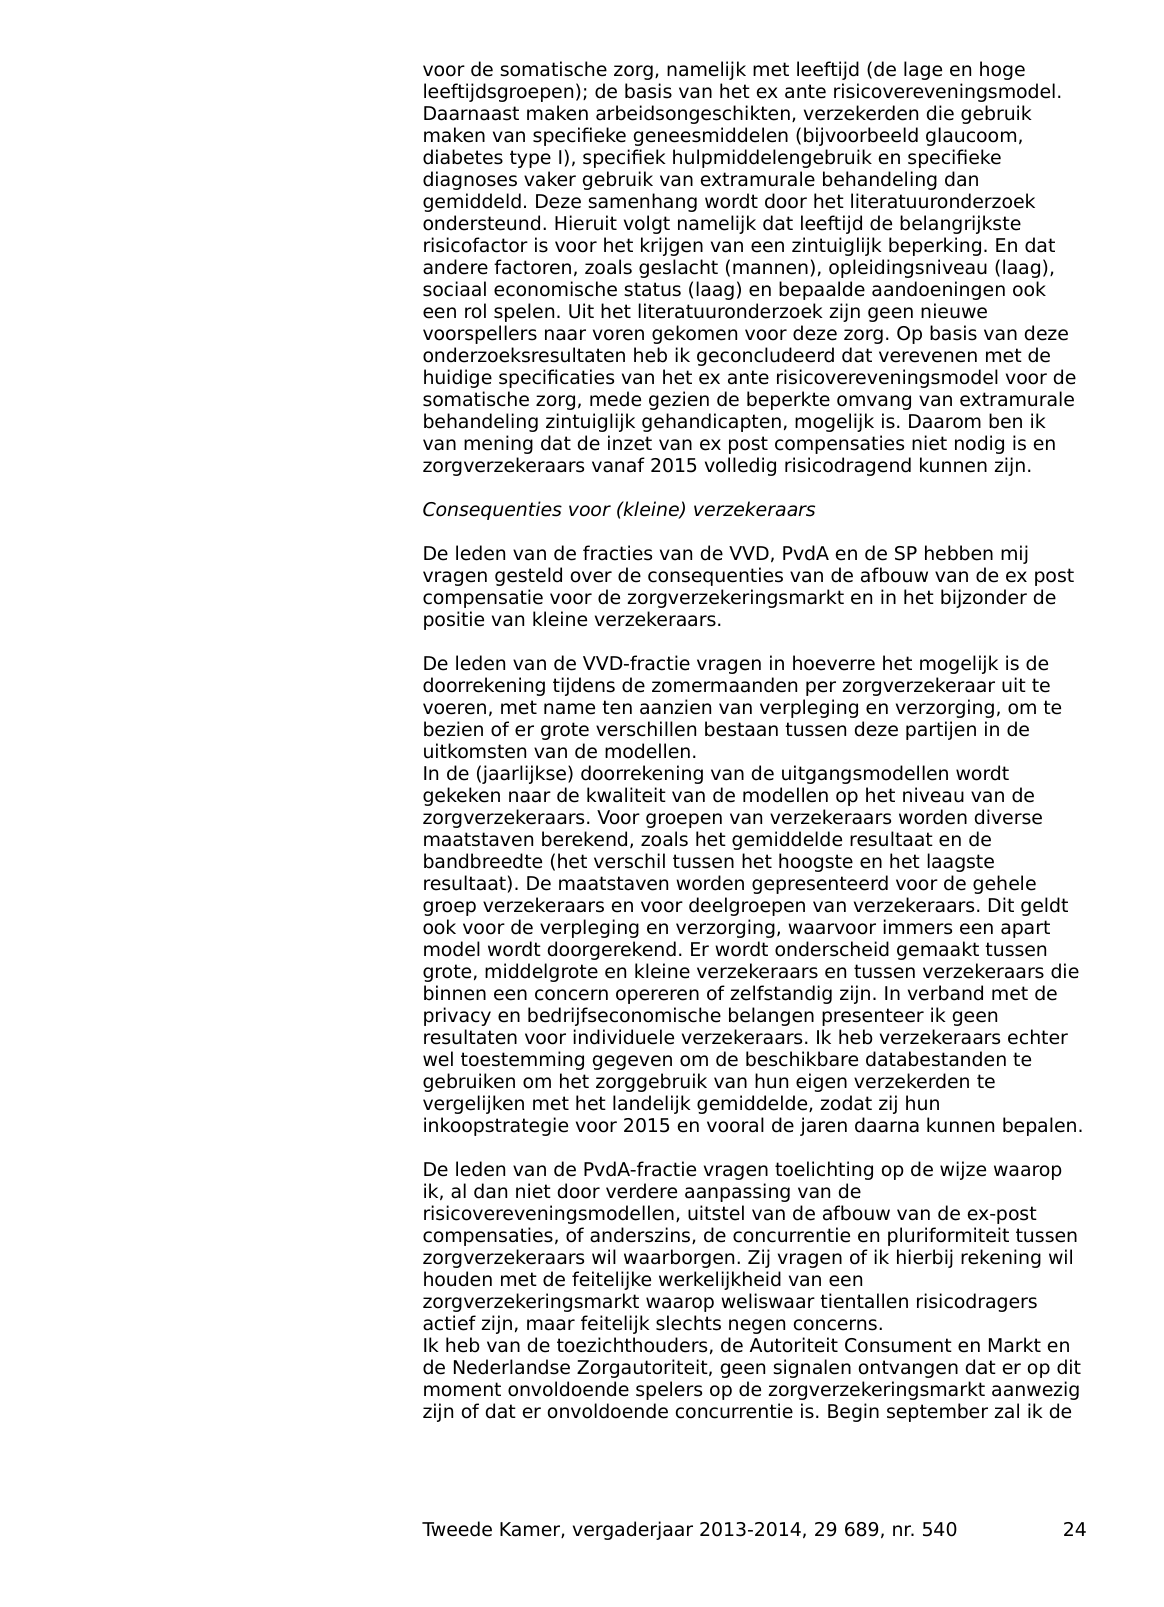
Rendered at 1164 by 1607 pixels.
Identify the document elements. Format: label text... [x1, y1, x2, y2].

text De leden van de fracties van de VVD, PvdA en de SP hebben mij vragen gesteld over de consequenties van de afbouw van de ex post compensatie voor de zorgverzekeringsmarkt en in het bijzonder de positie van kleine verzekeraars. [422, 543, 1087, 631]
text voor de somatische zorg, namelijk met leeftijd (de lage en hoge leeftijdsgroepen); de basis van het ex ante risicovereveningsmodel. Daarnaast maken arbeidsongeschikten, verzekerden die gebruik maken van specifieke geneesmiddelen (bijvoorbeeld glaucoom, diabetes type I), specifiek hulpmiddelengebruik en specifieke diagnoses vaker gebruik van extramurale behandeling dan gemiddeld. Deze samenhang wordt door het literatuuronderzoek ondersteund. Hieruit volgt namelijk dat leeftijd de belangrijkste risicofactor is voor het krijgen van een zintuiglijk beperking. En dat andere factoren, zoals geslacht (mannen), opleidingsniveau (laag), sociaal economische status (laag) en bepaalde aandoeningen ook een rol spelen. Uit het literatuuronderzoek zijn geen nieuwe voorspellers naar voren gekomen voor deze zorg. Op basis van deze onderzoeksresultaten heb ik geconcludeerd dat verevenen met de huidige specificaties van het ex ante risicovereveningsmodel voor de somatische zorg, mede gezien de beperkte omvang van extramurale behandeling zintuiglijk gehandicapten, mogelijk is. Daarom ben ik van mening dat de inzet van ex post compensaties niet nodig is en zorgverzekeraars vanaf 2015 volledig risicodragend kunnen zijn. [422, 59, 1087, 477]
text In de (jaarlijkse) doorrekening van de uitgangsmodellen wordt gekeken naar de kwaliteit van de modellen op het niveau van de zorgverzekeraars. Voor groepen van verzekeraars worden diverse maatstaven berekend, zoals het gemiddelde resultaat en de bandbreedte (het verschil tussen het hoogste en het laagste resultaat). De maatstaven worden gepresenteerd voor de gehele groep verzekeraars en voor deelgroepen van verzekeraars. Dit geldt ook voor de verpleging en verzorging, waarvoor immers een apart model wordt doorgerekend. Er wordt onderscheid gemaakt tussen grote, middelgrote en kleine verzekeraars en tussen verzekeraars die binnen een concern opereren of zelfstandig zijn. In verband met de privacy en bedrijfseconomische belangen presenteer ik geen resultaten voor individuele verzekeraars. Ik heb verzekeraars echter wel toestemming gegeven om de beschikbare databestanden te gebruiken om het zorggebruik van hun eigen verzekerden te vergelijken met het landelijk gemiddelde, zodat zij hun inkoopstrategie voor 2015 en vooral de jaren daarna kunnen bepalen. [422, 763, 1087, 1137]
text Ik heb van de toezichthouders, de Autoriteit Consument en Markt en de Nederlandse Zorgautoriteit, geen signalen ontvangen dat er op dit moment onvoldoende spelers op de zorgverzekeringsmarkt aanwezig zijn of dat er onvoldoende concurrentie is. Begin september zal ik de [422, 1335, 1087, 1423]
subtitle Consequenties voor (kleine) verzekeraars [422, 499, 1087, 521]
text De leden van de PvdA-fractie vragen toelichting op de wijze waarop ik, al dan niet door verdere aanpassing van de risicovereveningsmodellen, uitstel van de afbouw van de ex-post compensaties, of anderszins, de concurrentie en pluriformiteit tussen zorgverzekeraars wil waarborgen. Zij vragen of ik hierbij rekening wil houden met de feitelijke werkelijkheid van een zorgverzekeringsmarkt waarop weliswaar tientallen risicodragers actief zijn, maar feitelijk slechts negen concerns. [422, 1159, 1087, 1335]
text De leden van de VVD-fractie vragen in hoeverre het mogelijk is de doorrekening tijdens de zomermaanden per zorgverzekeraar uit te voeren, met name ten aanzien van verpleging en verzorging, om te bezien of er grote verschillen bestaan tussen deze partijen in de uitkomsten van de modellen. [422, 653, 1087, 763]
